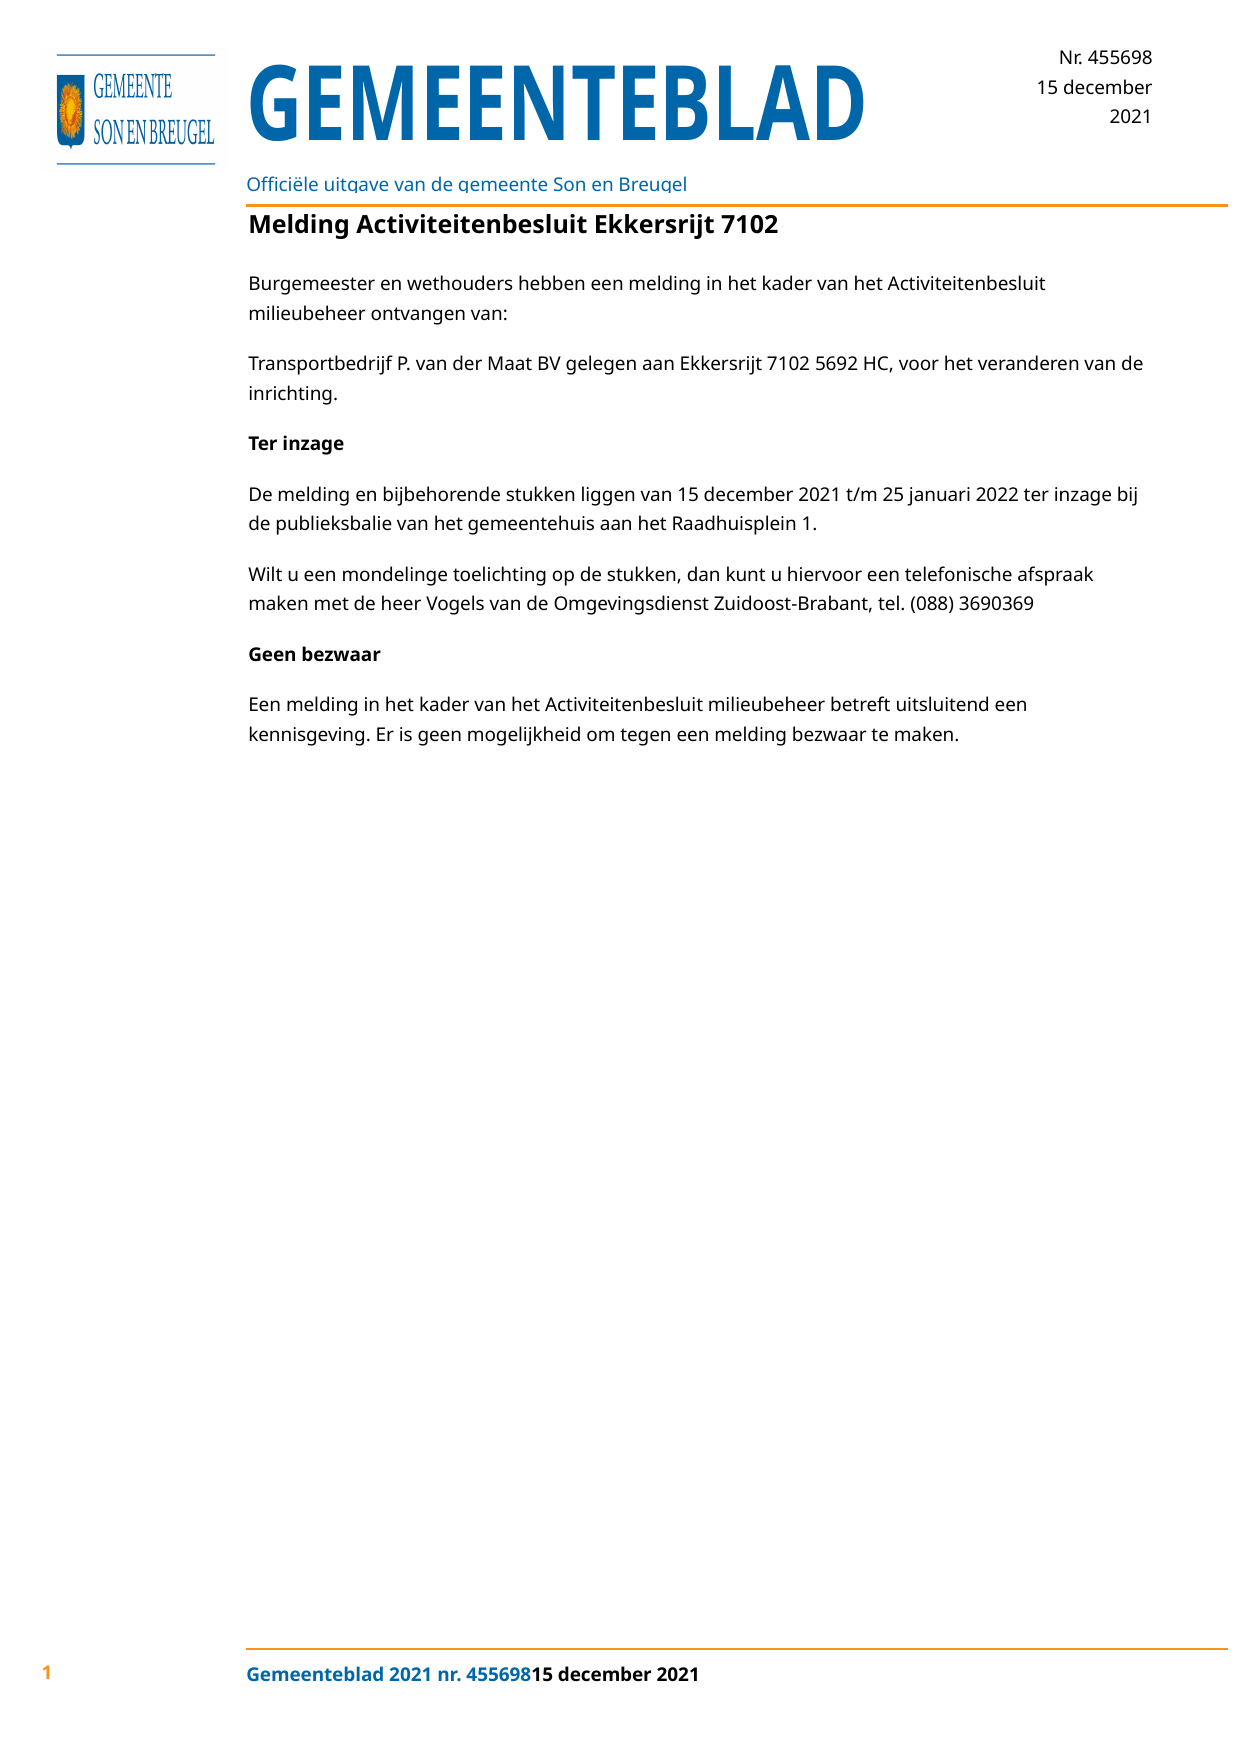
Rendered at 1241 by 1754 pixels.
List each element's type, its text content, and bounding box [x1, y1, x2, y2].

text Wilt u een mondelinge toelichting op de stukken, dan kunt u hiervoor een telefonische afspraak maken met de heer Vogels van de Omgevingsdienst Zuidoost-Brabant, tel. (088) 3690369 [248, 561, 1152, 616]
text Ter inzage [248, 430, 1152, 456]
text Transportbedrijf P. van der Maat BV gelegen aan Ekkersrijt 7102 5692 HC, voor het veranderen van de inrichting. [248, 350, 1152, 406]
text Melding Activiteitenbesluit Ekkersrijt 7102 [248, 207, 1152, 241]
text Een melding in het kader van het Activiteitenbesluit milieubeheer betreft uitsluitend een kennisgeving. Er is geen mogelijkheid om tegen een melding bezwaar te maken. [248, 691, 1152, 746]
text De melding en bijbehorende stukken liggen van 15 december 2021 t/m 25 januari 2022 ter inzage bij de publieksbalie van het gemeentehuis aan het Raadhuisplein 1. [248, 481, 1152, 536]
text Geen bezwaar [248, 641, 1152, 666]
picture [41, 47, 231, 172]
text Burgemeester en wethouders hebben een melding in het kader van het Activiteitenbesluit milieubeheer ontvangen van: [248, 270, 1152, 326]
